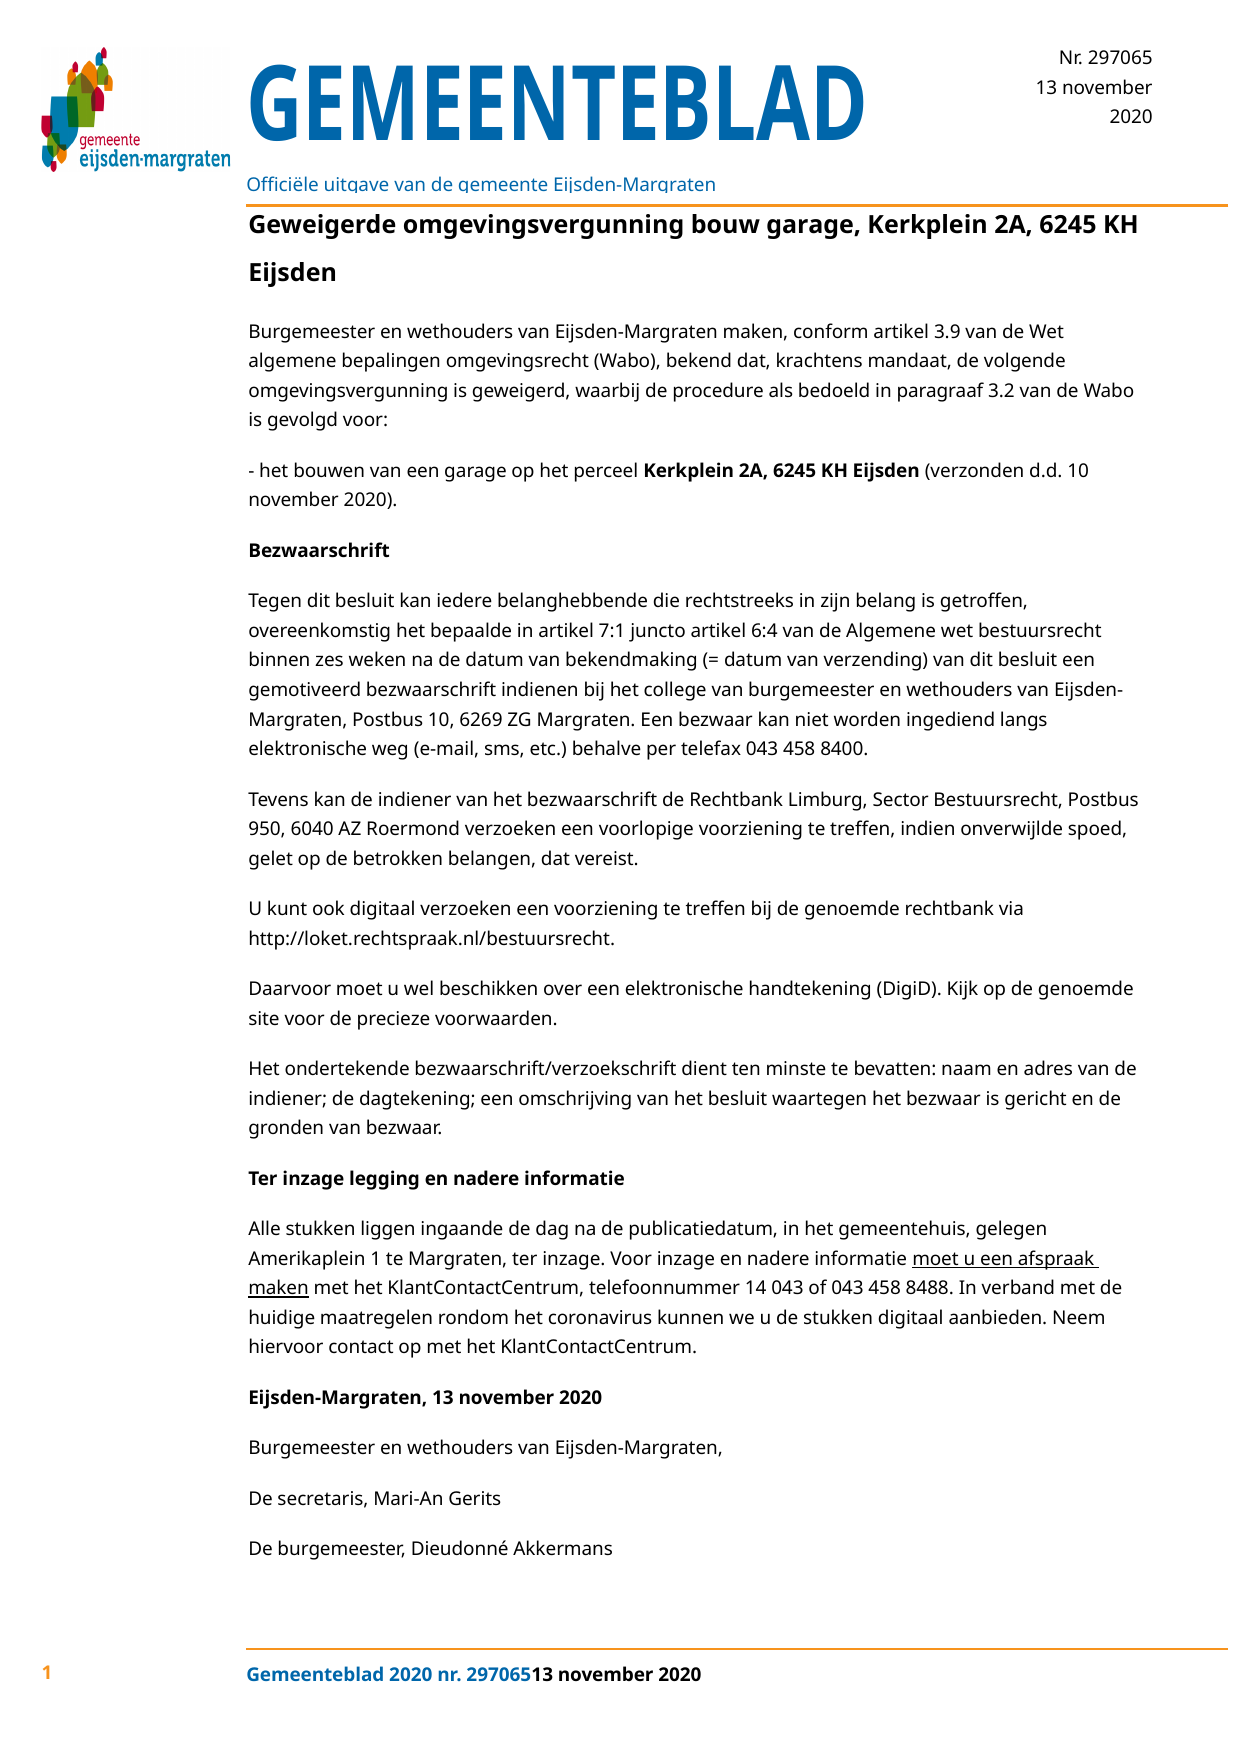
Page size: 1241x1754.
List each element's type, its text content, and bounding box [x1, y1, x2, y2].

text Ter inzage legging en nadere informatie [248, 1165, 1152, 1191]
text Geweigerde omgevingsvergunning bouw garage, Kerkplein 2A, 6245 KH Eijsden [248, 207, 1152, 288]
text De secretaris, Mari-An Gerits [248, 1485, 1152, 1511]
text Het ondertekende bezwaarschrift/verzoekschrift dient ten minste te bevatten: naam en adres van de indiener; de dagtekening; een omschrijving van het besluit waartegen het bezwaar is gericht en de gronden van bezwaar. [248, 1055, 1152, 1140]
text Daarvoor moet u wel beschikken over een elektronische handtekening (DigiD). Kijk op de genoemde site voor de precieze voorwaarden. [248, 975, 1152, 1031]
text Burgemeester en wethouders van Eijsden-Margraten maken, conform artikel 3.9 van de Wet algemene bepalingen omgevingsrecht (Wabo), bekend dat, krachtens mandaat, de volgende omgevingsvergunning is geweigerd, waarbij de procedure als bedoeld in paragraaf 3.2 van de Wabo is gevolgd voor: [248, 318, 1152, 432]
text Alle stukken liggen ingaande de dag na de publicatiedatum, in het gemeentehuis, gelegen Amerikaplein 1 te Margraten, ter inzage. Voor inzage en nadere informatie moet u een afspraak maken met het KlantContactCentrum, telefoonnummer 14 043 of 043 458 8488. In verband met de huidige maatregelen rondom het coronavirus kunnen we u de stukken digitaal aanbieden. Neem hiervoor contact op met het KlantContactCentrum. [248, 1215, 1152, 1359]
text Tevens kan de indiener van het bezwaarschrift de Rechtbank Limburg, Sector Bestuursrecht, Postbus 950, 6040 AZ Roermond verzoeken een voorlopige voorziening te treffen, indien onverwijlde spoed, gelet op de betrokken belangen, dat vereist. [248, 786, 1152, 871]
text Tegen dit besluit kan iedere belanghebbende die rechtstreeks in zijn belang is getroffen, overeenkomstig het bepaalde in artikel 7:1 juncto artikel 6:4 van de Algemene wet bestuursrecht binnen zes weken na de datum van bekendmaking (= datum van verzending) van dit besluit een gemotiveerd bezwaarschrift indienen bij het college van burgemeester en wethouders van Eijsden-Margraten, Postbus 10, 6269 ZG Margraten. Een bezwaar kan niet worden ingediend langs elektronische weg (e-mail, sms, etc.) behalve per telefax 043 458 8400. [248, 587, 1152, 761]
text Burgemeester en wethouders van Eijsden-Margraten, [248, 1434, 1152, 1460]
text - het bouwen van een garage op het perceel Kerkplein 2A, 6245 KH Eijsden (verzonden d.d. 10 november 2020). [248, 457, 1152, 512]
text U kunt ook digitaal verzoeken een voorziening te treffen bij de genoemde rechtbank via http://loket.rechtspraak.nl/bestuursrecht. [248, 895, 1152, 951]
text Bezwaarschrift [248, 537, 1152, 563]
picture [41, 47, 231, 172]
text De burgemeester, Dieudonné Akkermans [248, 1535, 1152, 1561]
text Eijsden-Margraten, 13 november 2020 [248, 1384, 1152, 1410]
